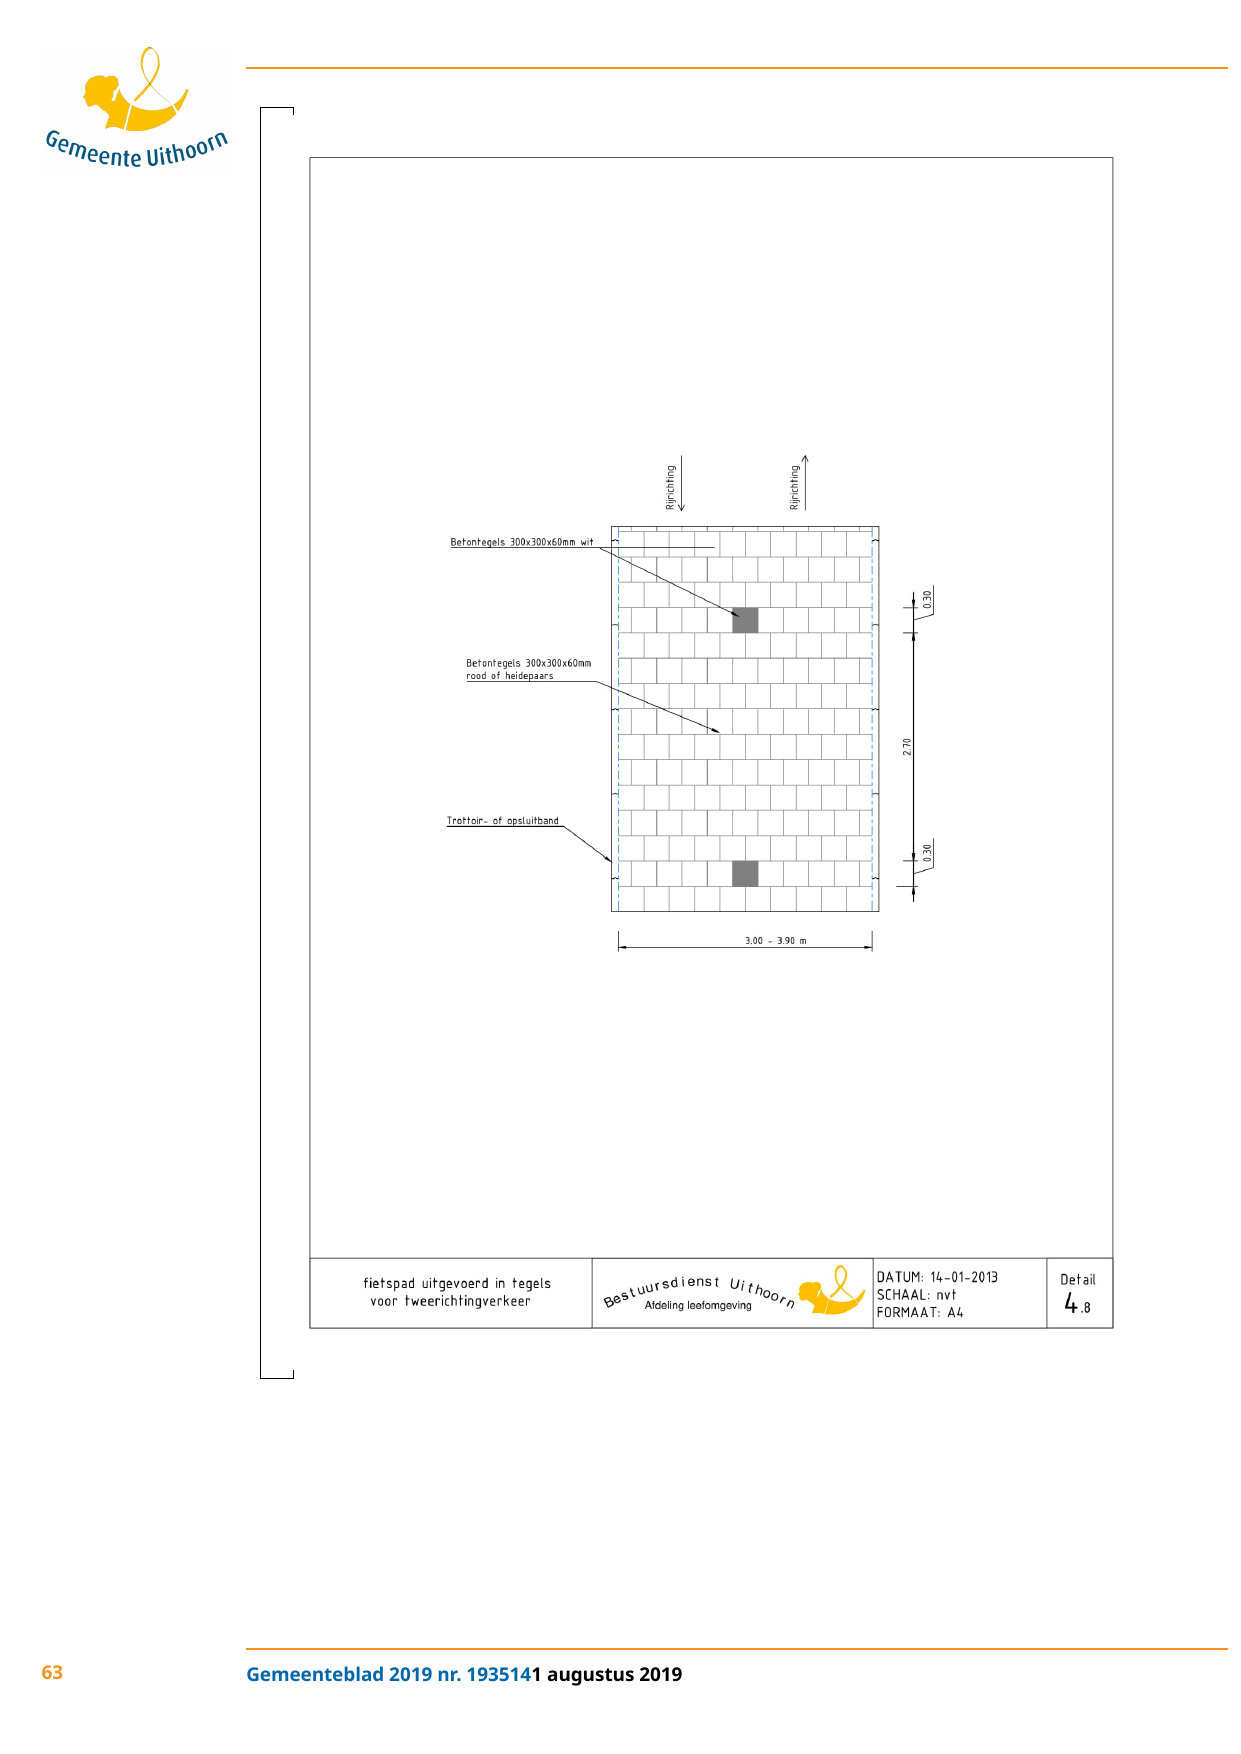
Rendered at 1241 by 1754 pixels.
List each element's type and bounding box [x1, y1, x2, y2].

picture [41, 47, 231, 172]
picture [268, 115, 1155, 1370]
